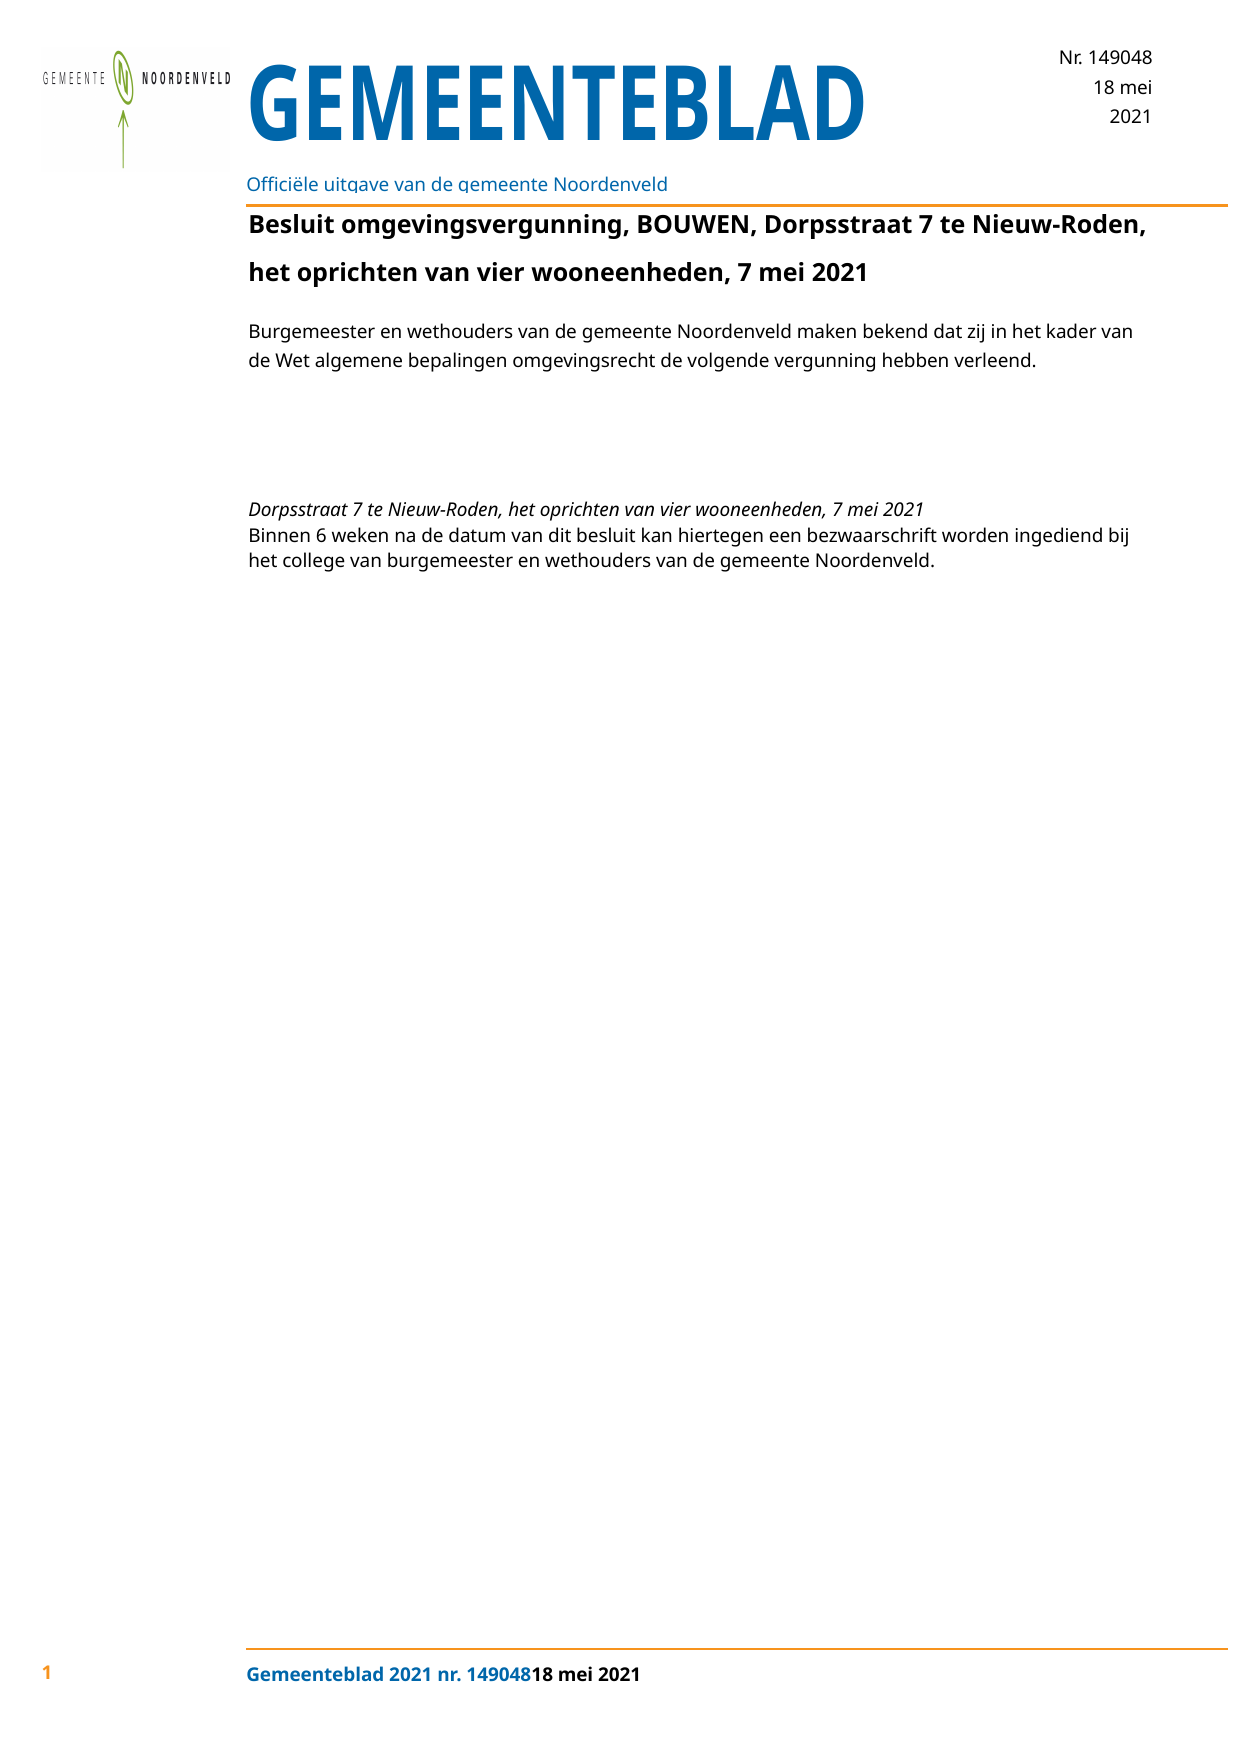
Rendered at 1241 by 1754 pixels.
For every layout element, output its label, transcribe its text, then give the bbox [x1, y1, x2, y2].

text Burgemeester en wethouders van de gemeente Noordenveld maken bekend dat zij in het kader van de Wet algemene bepalingen omgevingsrecht de volgende vergunning hebben verleend. [248, 318, 1152, 373]
picture [41, 47, 231, 172]
text Binnen 6 weken na de datum van dit besluit kan hiertegen een bezwaarschrift worden ingediend bij het college van burgemeester en wethouders van de gemeente Noordenveld. [248, 522, 1152, 573]
text Besluit omgevingsvergunning, BOUWEN, Dorpsstraat 7 te Nieuw-Roden, het oprichten van vier wooneenheden, 7 mei 2021 [248, 207, 1152, 288]
text Dorpsstraat 7 te Nieuw-Roden, het oprichten van vier wooneenheden, 7 mei 2021 [248, 496, 1152, 522]
